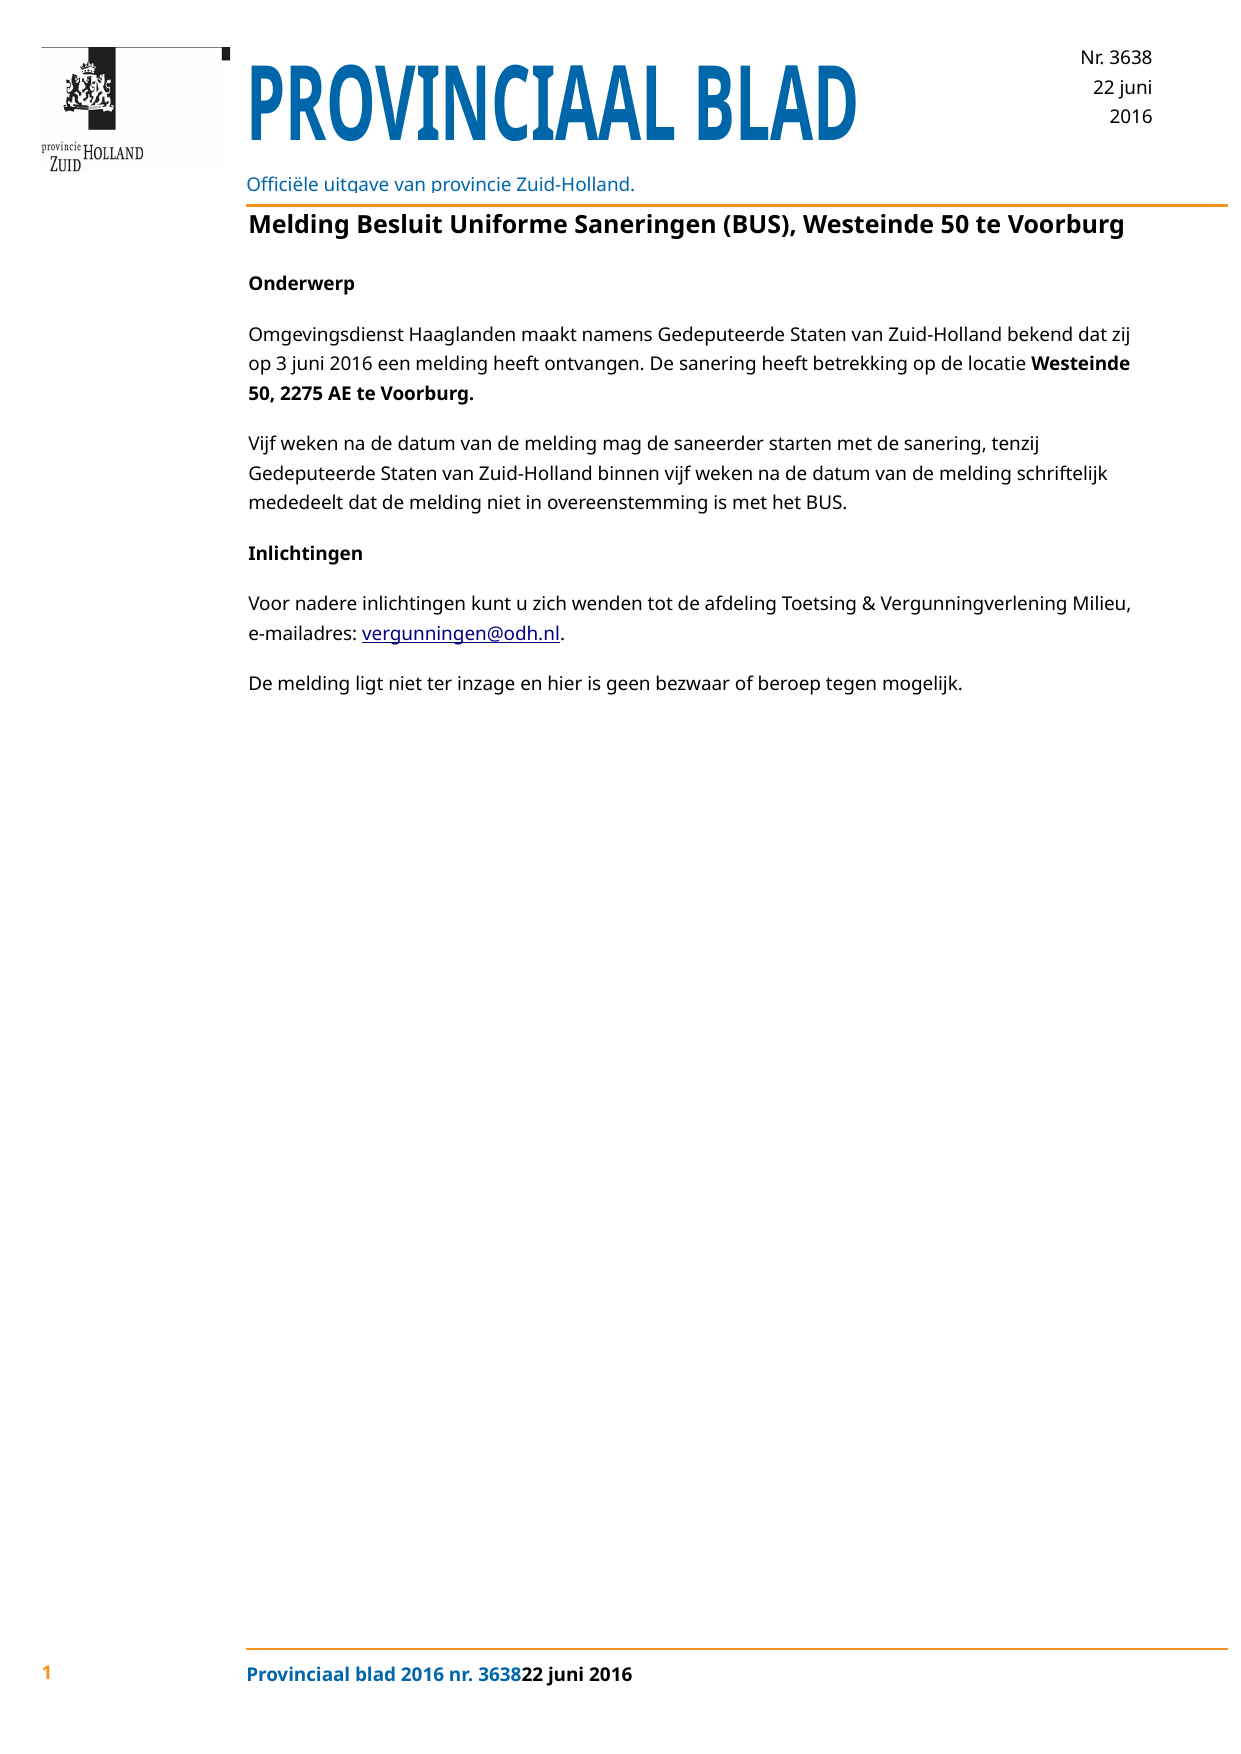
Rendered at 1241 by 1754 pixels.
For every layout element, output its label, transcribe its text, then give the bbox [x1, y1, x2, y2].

text Omgevingsdienst Haaglanden maakt namens Gedeputeerde Staten van Zuid-Holland bekend dat zij op 3 juni 2016 een melding heeft ontvangen. De sanering heeft betrekking op de locatie Westeinde 50, 2275 AE te Voorburg. [248, 321, 1152, 406]
text Vijf weken na de datum van de melding mag de saneerder starten met de sanering, tenzij Gedeputeerde Staten van Zuid-Holland binnen vijf weken na de datum van de melding schriftelijk mededeelt dat de melding niet in overeenstemming is met het BUS. [248, 430, 1152, 515]
text Melding Besluit Uniforme Saneringen (BUS), Westeinde 50 te Voorburg [248, 207, 1152, 241]
text Voor nadere inlichtingen kunt u zich wenden tot de afdeling Toetsing & Vergunningverlening Milieu, e-mailadres: vergunningen@odh.nl. [248, 590, 1152, 646]
text Inlichtingen [248, 540, 1152, 566]
text De melding ligt niet ter inzage en hier is geen bezwaar of beroep tegen mogelijk. [248, 670, 1152, 696]
text Onderwerp [248, 270, 1152, 296]
picture [41, 47, 231, 172]
